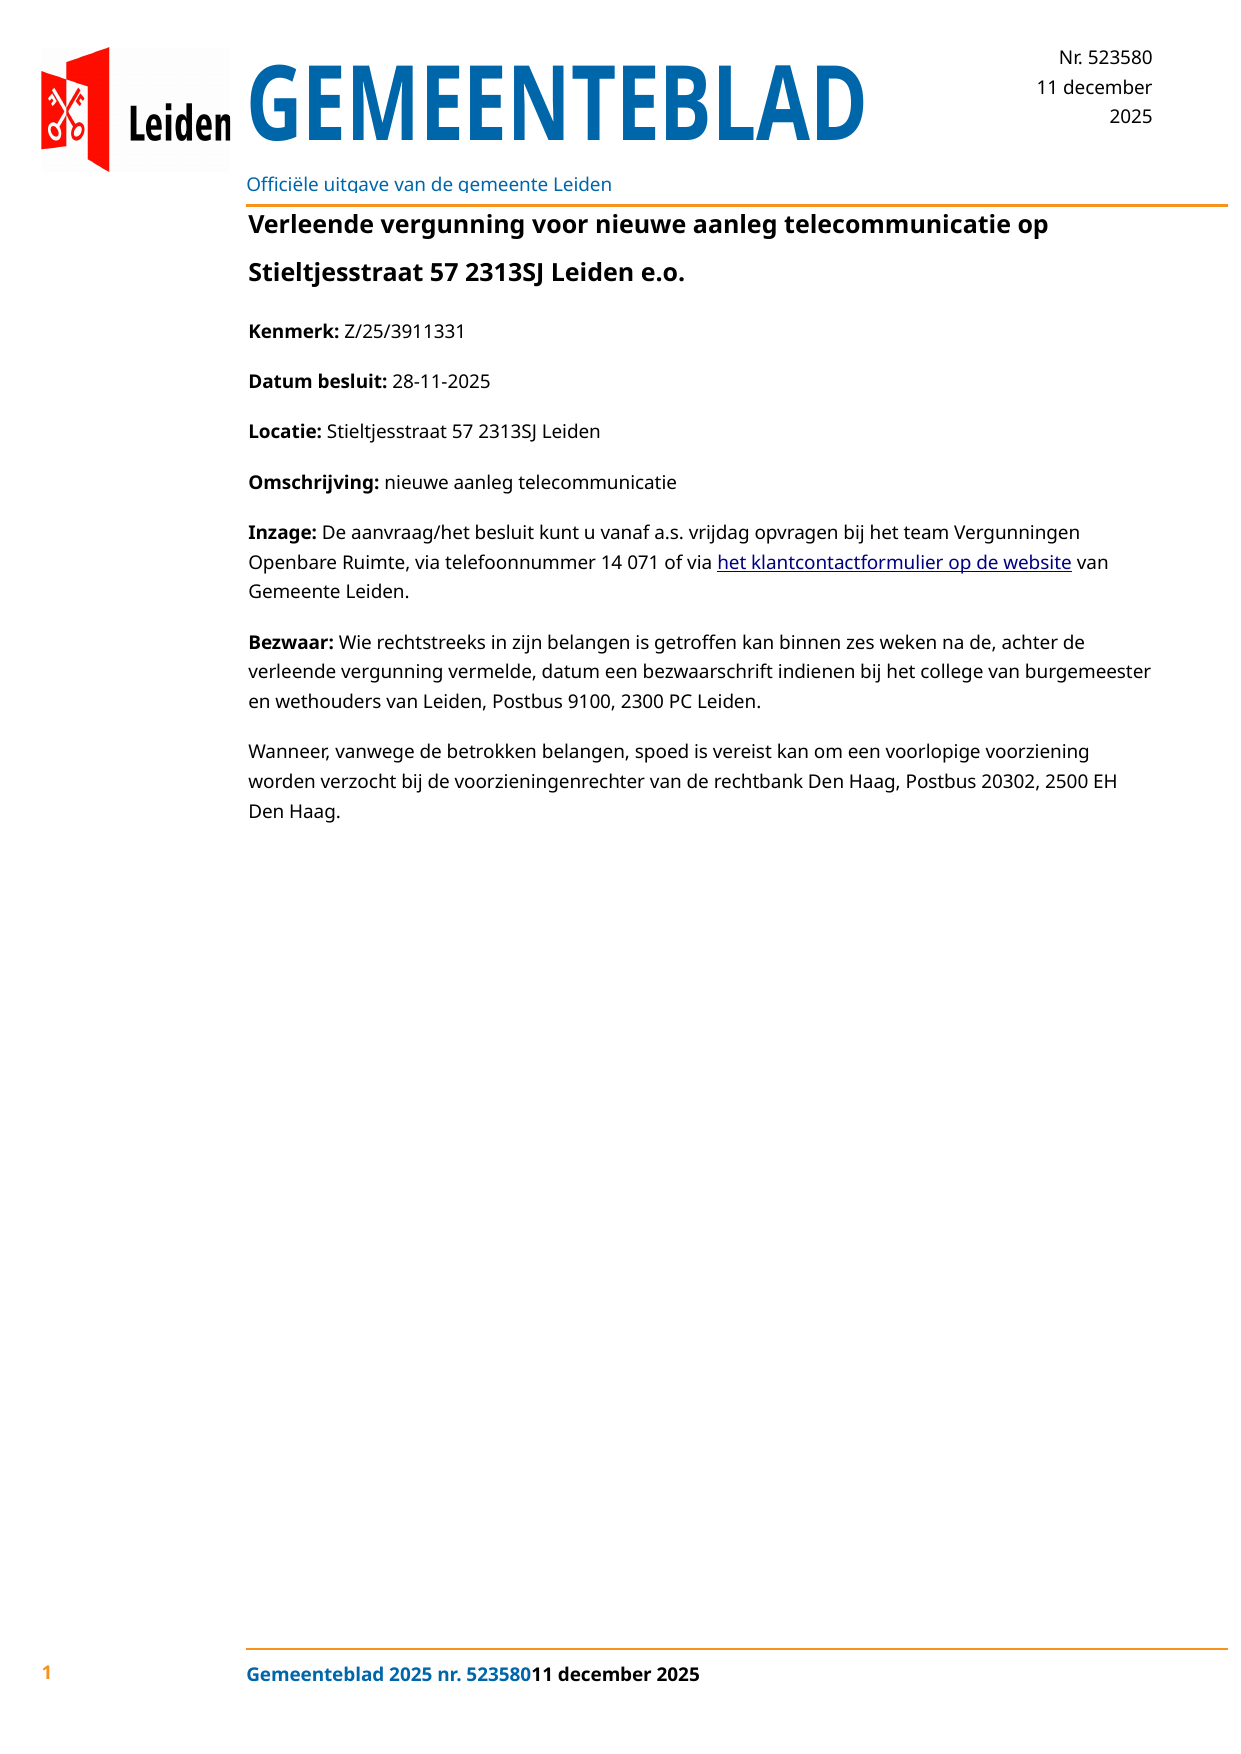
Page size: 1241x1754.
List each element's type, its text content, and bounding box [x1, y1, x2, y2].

picture [41, 47, 231, 172]
text Wanneer, vanwege de betrokken belangen, spoed is vereist kan om een voorlopige voorziening worden verzocht bij de voorzieningenrechter van de rechtbank Den Haag, Postbus 20302, 2500 EH Den Haag. [248, 739, 1152, 824]
text Inzage: De aanvraag/het besluit kunt u vanaf a.s. vrijdag opvragen bij het team Vergunningen Openbare Ruimte, via telefoonnummer 14 071 of via het klantcontactformulier op de website van Gemeente Leiden. [248, 519, 1152, 604]
text Omschrijving: nieuwe aanleg telecommunicatie [248, 469, 1152, 495]
text Bezwaar: Wie rechtstreeks in zijn belangen is getroffen kan binnen zes weken na de, achter de verleende vergunning vermelde, datum een bezwaarschrift indienen bij het college van burgemeester en wethouders van Leiden, Postbus 9100, 2300 PC Leiden. [248, 629, 1152, 714]
text Kenmerk: Z/25/3911331 [248, 318, 1152, 344]
text Verleende vergunning voor nieuwe aanleg telecommunicatie op Stieltjesstraat 57 2313SJ Leiden e.o. [248, 207, 1152, 288]
text Locatie: Stieltjesstraat 57 2313SJ Leiden [248, 419, 1152, 444]
text Datum besluit: 28-11-2025 [248, 368, 1152, 394]
